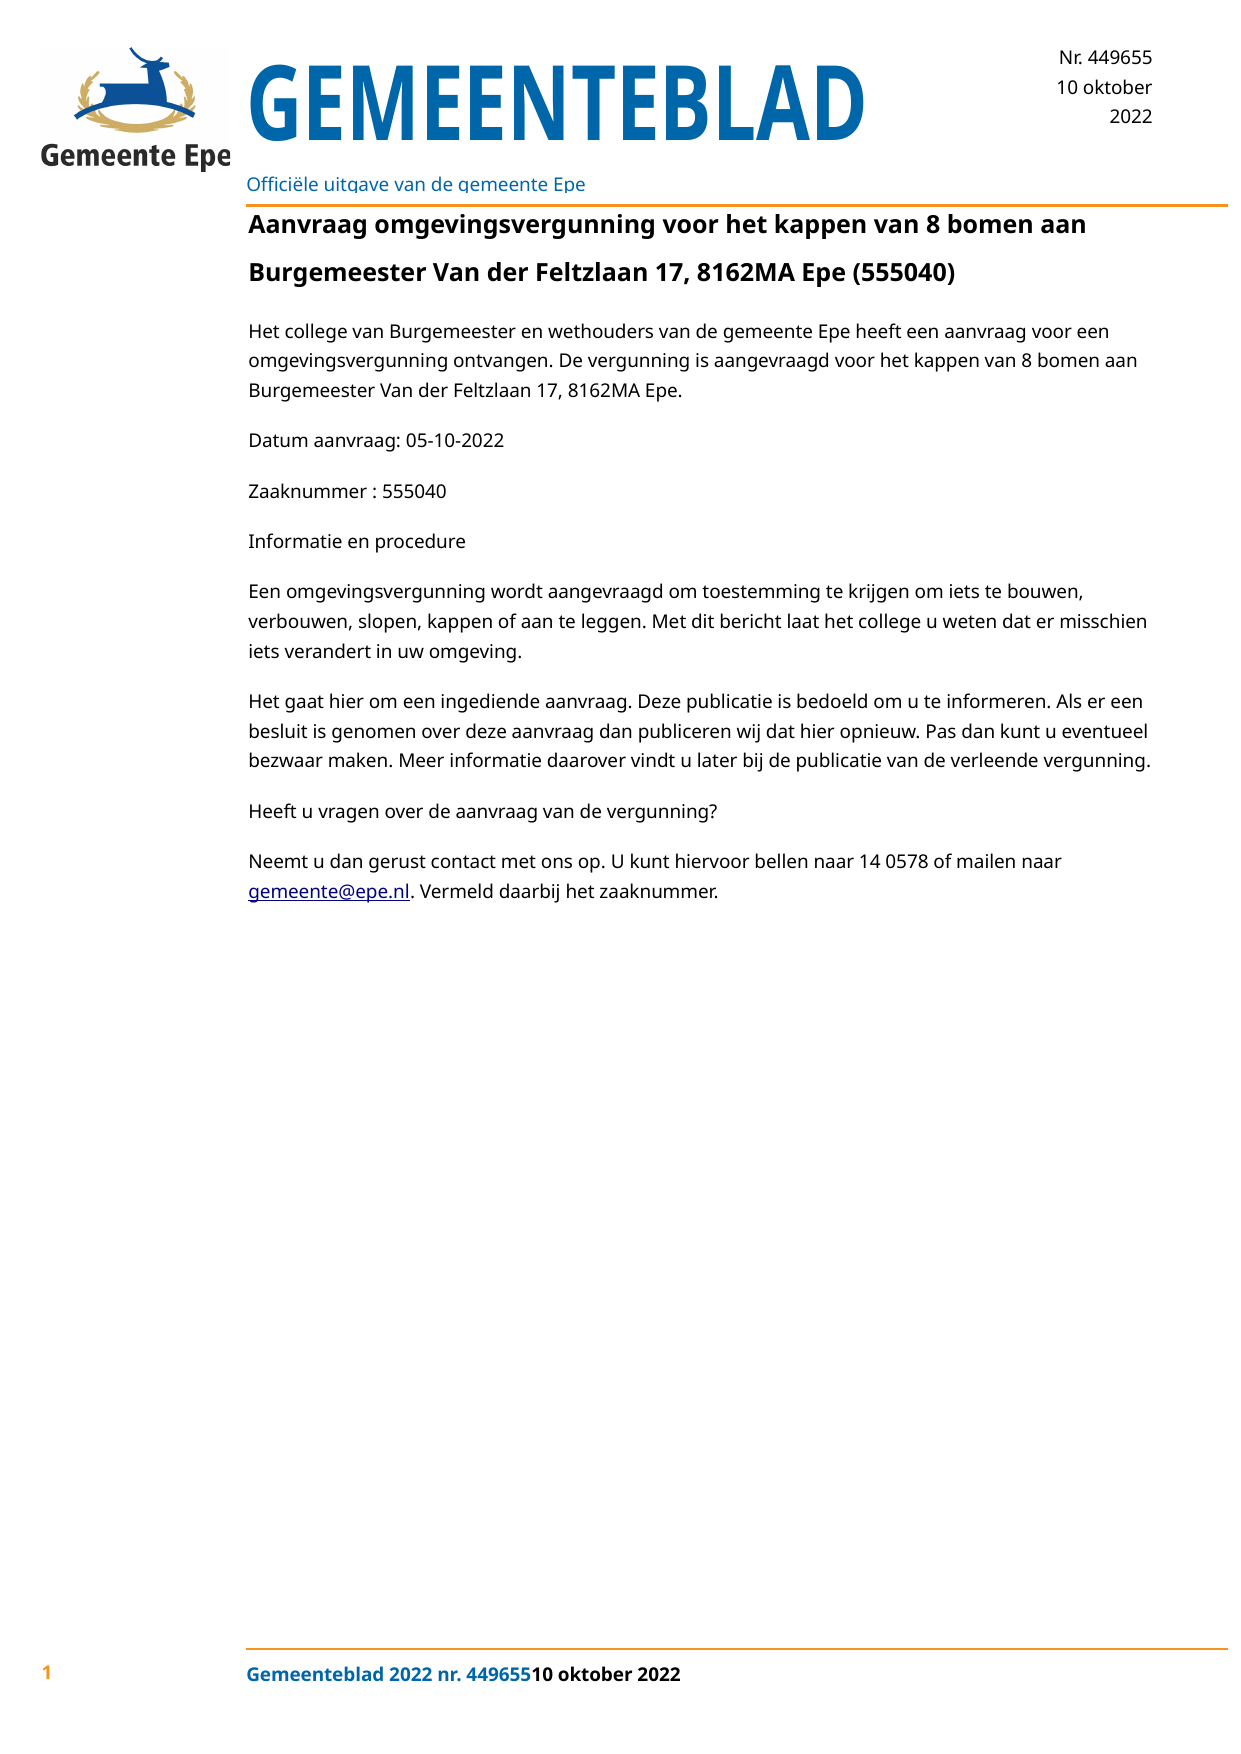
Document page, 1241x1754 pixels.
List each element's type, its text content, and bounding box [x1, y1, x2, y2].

text Heeft u vragen over de aanvraag van de vergunning? [248, 798, 1152, 824]
text Informatie en procedure [248, 528, 1152, 554]
text Neemt u dan gerust contact met ons op. U kunt hiervoor bellen naar 14 0578 of mailen naar gemeente@epe.nl. Vermeld daarbij het zaaknummer. [248, 848, 1152, 904]
text Een omgevingsvergunning wordt aangevraagd om toestemming te krijgen om iets te bouwen, verbouwen, slopen, kappen of aan te leggen. Met dit bericht laat het college u weten dat er misschien iets verandert in uw omgeving. [248, 579, 1152, 664]
text Het college van Burgemeester en wethouders van de gemeente Epe heeft een aanvraag voor een omgevingsvergunning ontvangen. De vergunning is aangevraagd voor het kappen van 8 bomen aan Burgemeester Van der Feltzlaan 17, 8162MA Epe. [248, 318, 1152, 403]
text Zaaknummer : 555040 [248, 478, 1152, 504]
text Datum aanvraag: 05-10-2022 [248, 427, 1152, 453]
text Aanvraag omgevingsvergunning voor het kappen van 8 bomen aan Burgemeester Van der Feltzlaan 17, 8162MA Epe (555040) [248, 207, 1152, 288]
text Het gaat hier om een ingediende aanvraag. Deze publicatie is bedoeld om u te informeren. Als er een besluit is genomen over deze aanvraag dan publiceren wij dat hier opnieuw. Pas dan kunt u eventueel bezwaar maken. Meer informatie daarover vindt u later bij de publicatie van de verleende vergunning. [248, 688, 1152, 773]
picture [41, 47, 231, 172]
